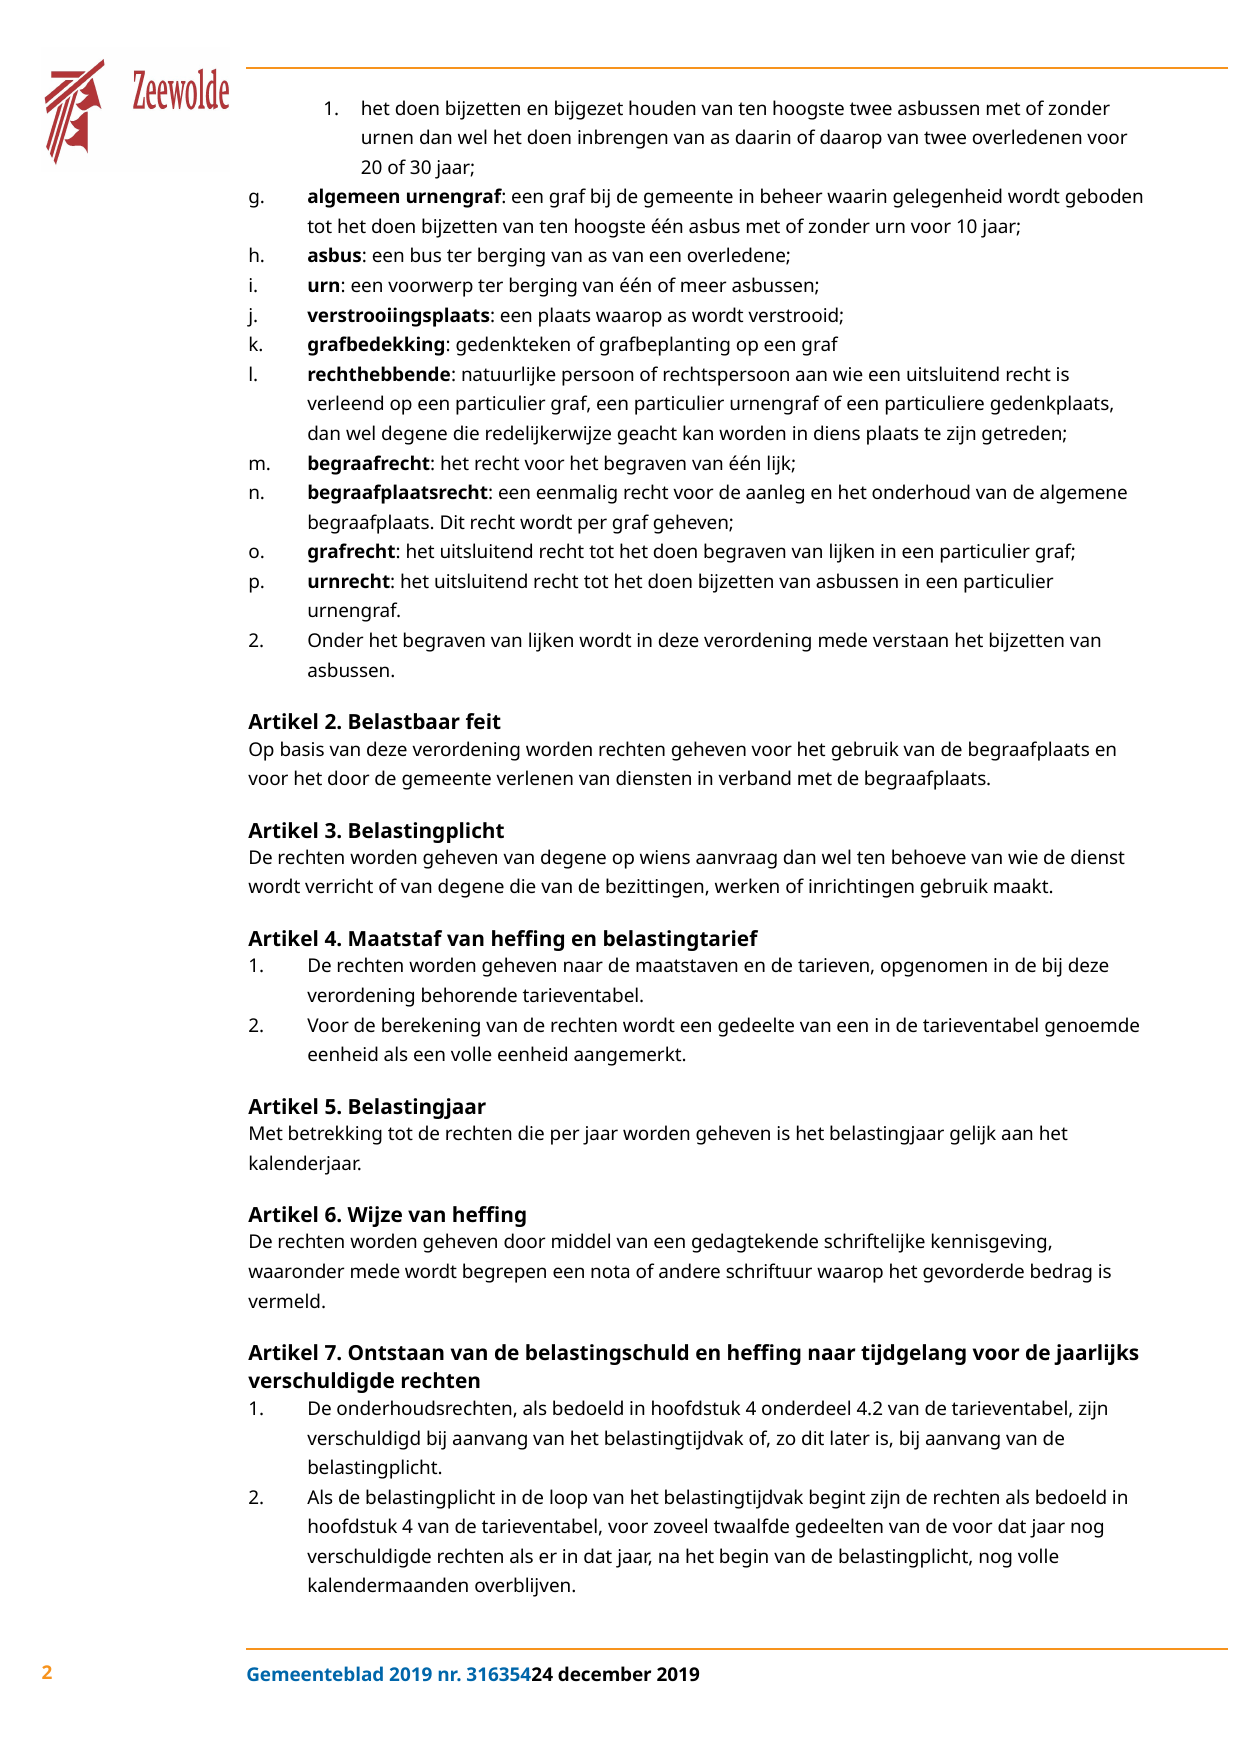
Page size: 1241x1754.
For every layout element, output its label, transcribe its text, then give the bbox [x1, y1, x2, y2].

list De onderhoudsrechten, als bedoeld in hoofdstuk 4 onderdeel 4.2 van de tarieventabel, zijn verschuldigd bij aanvang van het belastingtijdvak of, zo dit later is, bij aanvang van de belastingplicht. [248, 1395, 1152, 1480]
list Voor de berekening van de rechten wordt een gedeelte van een in de tarieventabel genoemde eenheid als een volle eenheid aangemerkt. [248, 1012, 1152, 1067]
list algemeen urnengraf: een graf bij de gemeente in beheer waarin gelegenheid wordt geboden tot het doen bijzetten van ten hoogste één asbus met of zonder urn voor 10 jaar; [248, 183, 1152, 239]
list begraafrecht: het recht voor het begraven van één lijk; [248, 450, 1152, 476]
picture [41, 47, 231, 172]
list urn: een voorwerp ter berging van één of meer asbussen; [248, 272, 1152, 298]
text Artikel 2. Belastbaar feit [248, 707, 1152, 736]
list het doen bijzetten en bijgezet houden van ten hoogste twee asbussen met of zonder urnen dan wel het doen inbrengen van as daarin of daarop van twee overledenen voor 20 of 30 jaar; [323, 95, 1152, 180]
text Artikel 4. Maatstaf van heffing en belastingtarief [248, 924, 1152, 953]
list rechthebbende: natuurlijke persoon of rechtspersoon aan wie een uitsluitend recht is verleend op een particulier graf, een particulier urnengraf of een particuliere gedenkplaats, dan wel degene die redelijkerwijze geacht kan worden in diens plaats te zijn getreden; [248, 361, 1152, 446]
text De rechten worden geheven van degene op wiens aanvraag dan wel ten behoeve van wie de dienst wordt verricht of van degene die van de bezittingen, werken of inrichtingen gebruik maakt. [248, 844, 1152, 899]
list De rechten worden geheven naar de maatstaven en de tarieven, opgenomen in de bij deze verordening behorende tarieventabel. [248, 953, 1152, 1008]
list Als de belastingplicht in de loop van het belastingtijdvak begint zijn de rechten als bedoeld in hoofdstuk 4 van de tarieventabel, voor zoveel twaalfde gedeelten van de voor dat jaar nog verschuldigde rechten als er in dat jaar, na het begin van de belastingplicht, nog volle kalendermaanden overblijven. [248, 1484, 1152, 1598]
text Artikel 5. Belastingjaar [248, 1092, 1152, 1120]
text Artikel 3. Belastingplicht [248, 816, 1152, 844]
list verstrooiingsplaats: een plaats waarop as wordt verstrooid; [248, 302, 1152, 328]
list begraafplaatsrecht: een eenmalig recht voor de aanleg en het onderhoud van de algemene begraafplaats. Dit recht wordt per graf geheven; [248, 479, 1152, 535]
text De rechten worden geheven door middel van een gedagtekende schriftelijke kennisgeving, waaronder mede wordt begrepen een nota of andere schriftuur waarop het gevorderde bedrag is vermeld. [248, 1229, 1152, 1313]
text Artikel 6. Wijze van heffing [248, 1200, 1152, 1229]
list grafbedekking: gedenkteken of grafbeplanting op een graf [248, 331, 1152, 357]
list Onder het begraven van lijken wordt in deze verordening mede verstaan het bijzetten van asbussen. [248, 627, 1152, 683]
list urnrecht: het uitsluitend recht tot het doen bijzetten van asbussen in een particulier urnengraf. [248, 568, 1152, 623]
text Met betrekking tot de rechten die per jaar worden geheven is het belastingjaar gelijk aan het kalenderjaar. [248, 1120, 1152, 1176]
list grafrecht: het uitsluitend recht tot het doen begraven van lijken in een particulier graf; [248, 538, 1152, 564]
list asbus: een bus ter berging van as van een overledene; [248, 243, 1152, 268]
text Artikel 7. Ontstaan van de belastingschuld en heffing naar tijdgelang voor de jaarlijks verschuldigde rechten [248, 1338, 1152, 1395]
text Op basis van deze verordening worden rechten geheven voor het gebruik van de begraafplaats en voor het door de gemeente verlenen van diensten in verband met de begraafplaats. [248, 736, 1152, 791]
